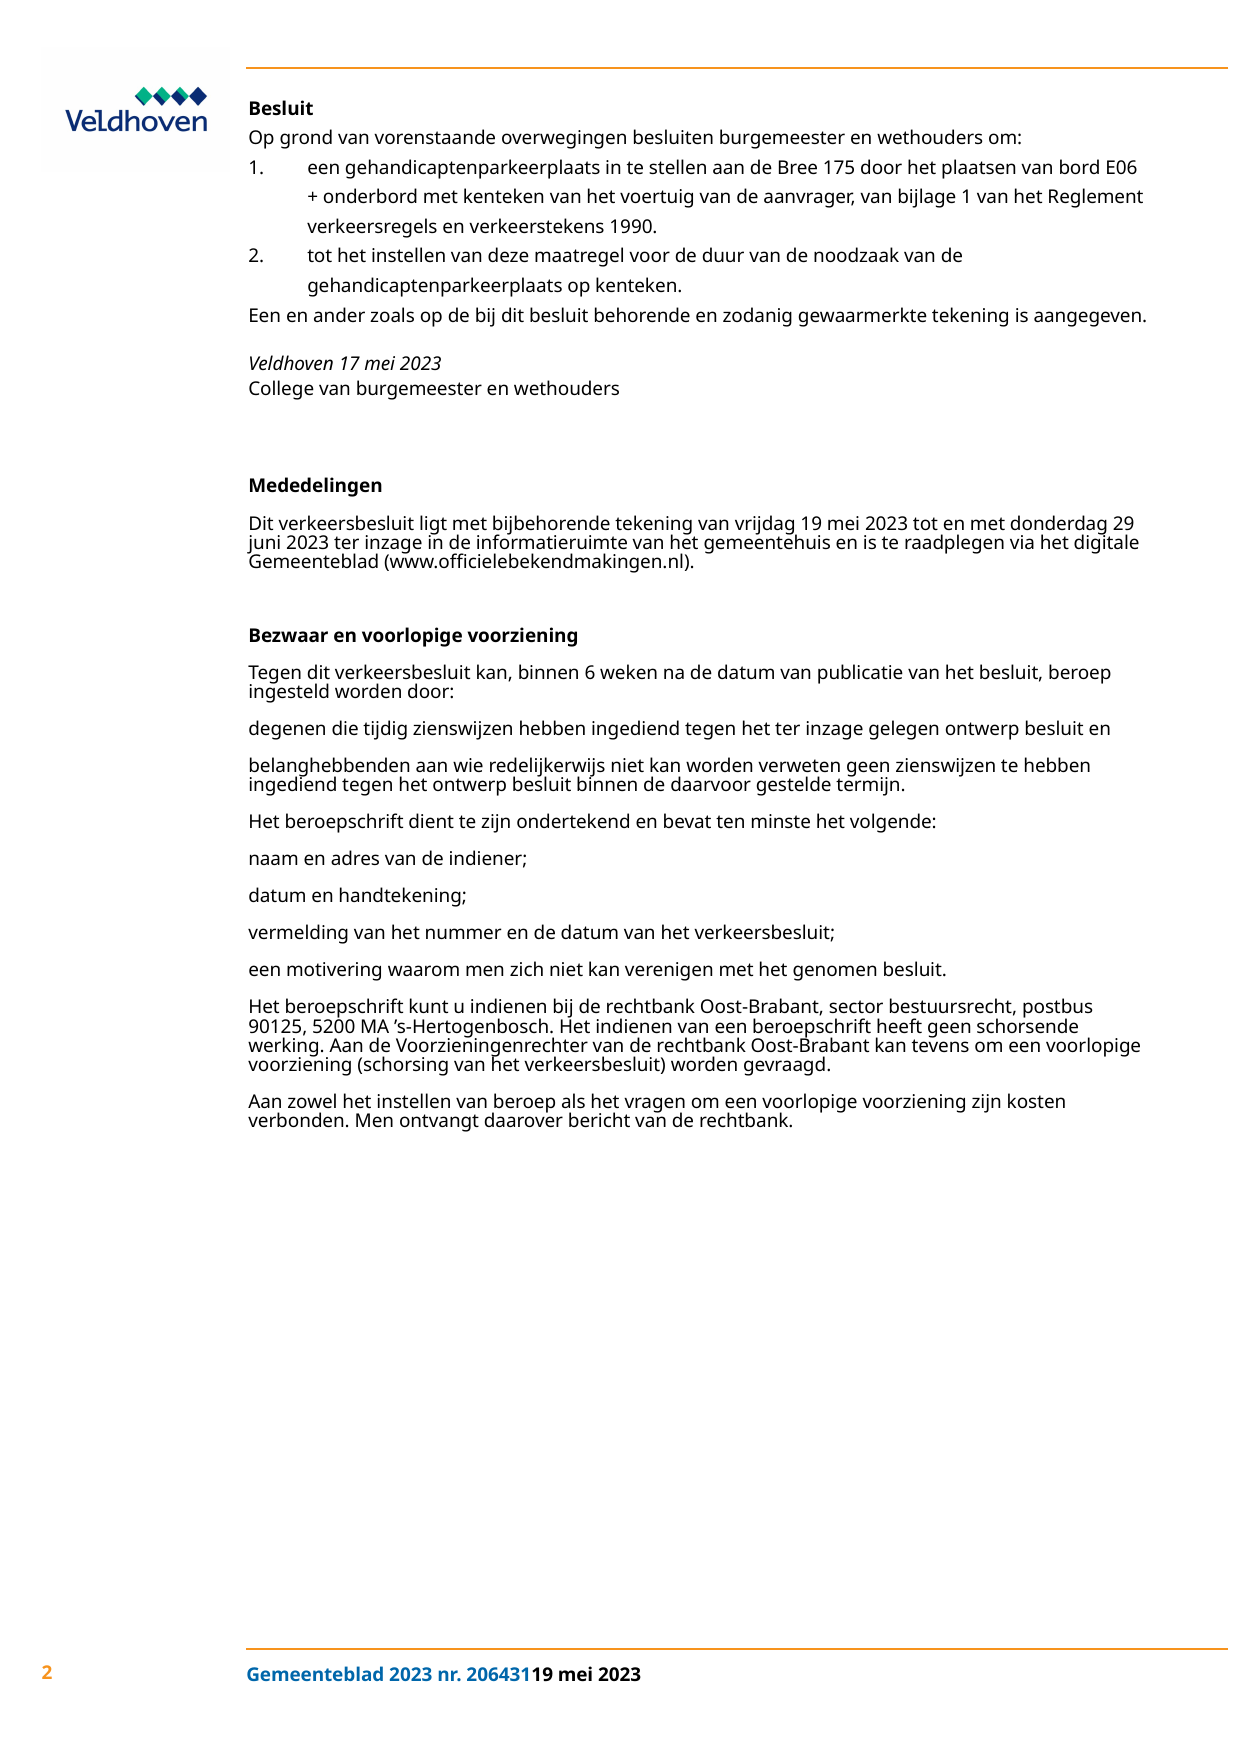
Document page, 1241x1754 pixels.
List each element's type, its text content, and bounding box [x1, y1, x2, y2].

text Het beroepschrift dient te zijn ondertekend en bevat ten minste het volgende: [248, 813, 1152, 833]
text Tegen dit verkeersbesluit kan, binnen 6 weken na de datum van publicatie van het besluit, beroep ingesteld worden door: [248, 664, 1152, 702]
text College van burgemeester en wethouders [248, 375, 1152, 401]
text Besluit [248, 95, 1152, 121]
text Mededelingen [248, 477, 1152, 497]
picture [41, 47, 231, 172]
text degenen die tijdig zienswijzen hebben ingediend tegen het ter inzage gelegen ontwerp besluit en [248, 720, 1152, 739]
text Op grond van vorenstaande overwegingen besluiten burgemeester en wethouders om: [248, 124, 1152, 150]
text datum en handtekening; [248, 887, 1152, 907]
text vermelding van het nummer en de datum van het verkeersbesluit; [248, 924, 1152, 944]
text Een en ander zoals op de bij dit besluit behorende en zodanig gewaarmerkte tekening is aangegeven. [248, 302, 1152, 328]
text Het beroepschrift kunt u indienen bij de rechtbank Oost-Brabant, sector bestuursrecht, postbus 90125, 5200 MA ’s-Hertogenbosch. Het indienen van een beroepschrift heeft geen schorsende werking. Aan de Voorzieningenrechter van de rechtbank Oost-Brabant kan tevens om een voorlopige voorziening (schorsing van het verkeersbesluit) worden gevraagd. [248, 998, 1152, 1075]
text Veldhoven 17 mei 2023 [248, 350, 1152, 375]
list tot het instellen van deze maatregel voor de duur van de noodzaak van de gehandicaptenparkeerplaats op kenteken. [248, 243, 1152, 298]
list een gehandicaptenparkeerplaats in te stellen aan de Bree 175 door het plaatsen van bord E06 + onderbord met kenteken van het voertuig van de aanvrager, van bijlage 1 van het Reglement verkeersregels en verkeerstekens 1990. [248, 154, 1152, 239]
text naam en adres van de indiener; [248, 850, 1152, 870]
text Bezwaar en voorlopige voorziening [248, 627, 1152, 646]
text belanghebbenden aan wie redelijkerwijs niet kan worden verweten geen zienswijzen te hebben ingediend tegen het ontwerp besluit binnen de daarvoor gestelde termijn. [248, 757, 1152, 796]
text een motivering waarom men zich niet kan verenigen met het genomen besluit. [248, 961, 1152, 981]
text Aan zowel het instellen van beroep als het vragen om een voorlopige voorziening zijn kosten verbonden. Men ontvangt daarover bericht van de rechtbank. [248, 1093, 1152, 1132]
text Dit verkeersbesluit ligt met bijbehorende tekening van vrijdag 19 mei 2023 tot en met donderdag 29 juni 2023 ter inzage in de informatieruimte van het gemeentehuis en is te raadplegen via het digitale Gemeenteblad (www.officielebekendmakingen.nl). [248, 514, 1152, 572]
